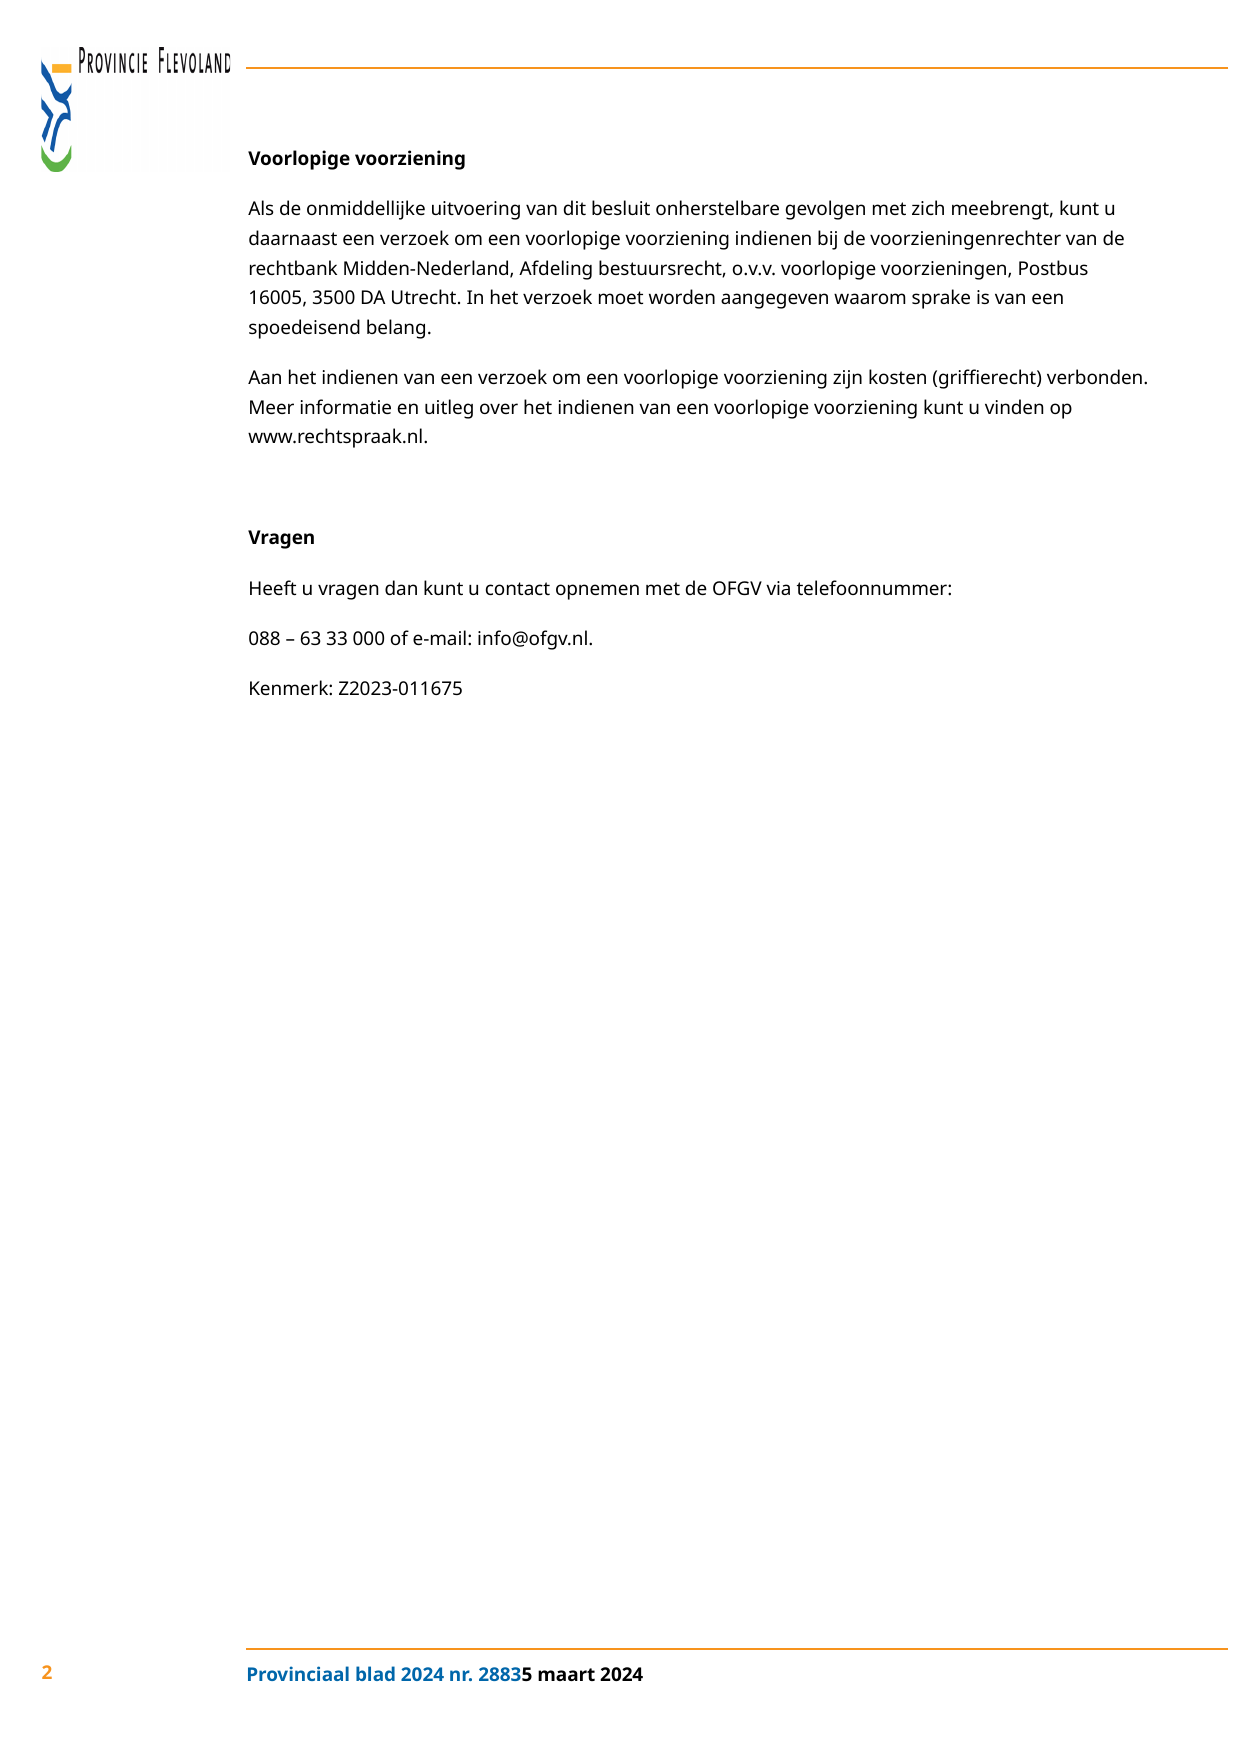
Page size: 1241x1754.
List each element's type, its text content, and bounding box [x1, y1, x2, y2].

text Kenmerk: Z2023-011675 [248, 676, 1152, 701]
text Aan het indienen van een verzoek om een voorlopige voorziening zijn kosten (griffierecht) verbonden. Meer informatie en uitleg over het indienen van een voorlopige voorziening kunt u vinden op www.rechtspraak.nl. [248, 364, 1152, 449]
text Als de onmiddellijke uitvoering van dit besluit onherstelbare gevolgen met zich meebrengt, kunt u daarnaast een verzoek om een voorlopige voorziening indienen bij de voorzieningenrechter van de rechtbank Midden-Nederland, Afdeling bestuursrecht, o.v.v. voorlopige voorzieningen, Postbus 16005, 3500 DA Utrecht. In het verzoek moet worden aangegeven waarom sprake is van een spoedeisend belang. [248, 196, 1152, 340]
picture [41, 47, 231, 172]
text Voorlopige voorziening [248, 145, 1152, 171]
text 088 – 63 33 000 of e-mail: info@ofgv.nl. [248, 625, 1152, 651]
text Vragen [248, 524, 1152, 550]
text Heeft u vragen dan kunt u contact opnemen met de OFGV via telefoonnummer: [248, 575, 1152, 601]
